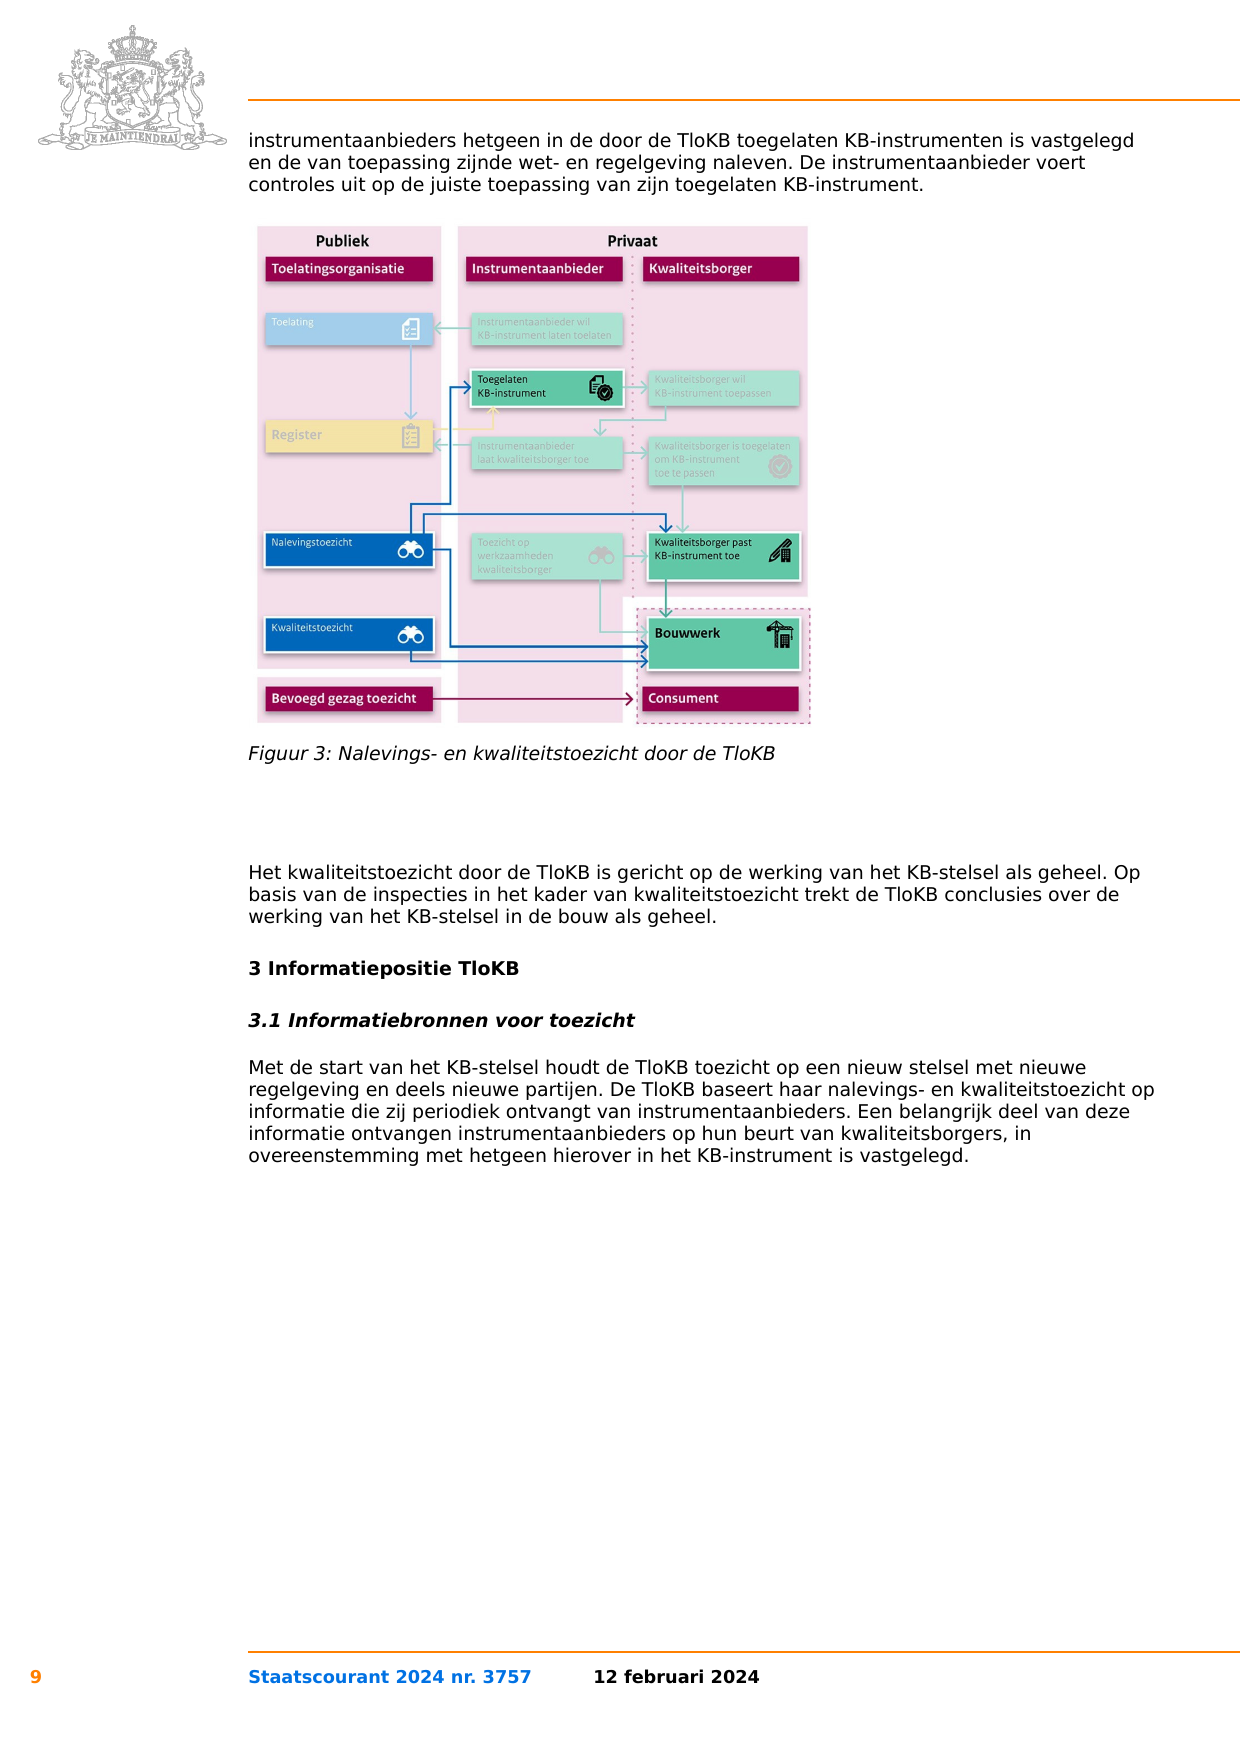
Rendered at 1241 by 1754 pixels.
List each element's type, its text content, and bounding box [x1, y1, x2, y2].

picture [38, 25, 227, 150]
text Het kwaliteitstoezicht door de TloKB is gericht op de werking van het KB-stelsel als geheel. Op basis van de inspecties in het kader van kwaliteitstoezicht trekt de TloKB conclusies over de werking van het KB-stelsel in de bouw als geheel. [248, 862, 1163, 928]
text Met de start van het KB-stelsel houdt de TloKB toezicht op een nieuw stelsel met nieuwe regelgeving en deels nieuwe partijen. De TloKB baseert haar nalevings- en kwaliteitstoezicht op informatie die zij periodiek ontvangt van instrumentaanbieders. Een belangrijk deel van deze informatie ontvangen instrumentaanbieders op hun beurt van kwaliteitsborgers, in overeenstemming met hetgeen hierover in het KB-instrument is vastgelegd. [248, 1057, 1163, 1167]
subtitle 3.1 Informatiebronnen voor toezicht [248, 1010, 1163, 1032]
picture [248, 217, 815, 732]
text instrumentaanbieders hetgeen in de door de TloKB toegelaten KB-instrumenten is vastgelegd en de van toepassing zijnde wet- en regelgeving naleven. De instrumentaanbieder voert controles uit op de juiste toepassing van zijn toegelaten KB-instrument. [248, 130, 1163, 196]
text Figuur 3: Nalevings- en kwaliteitstoezicht door de TloKB [248, 743, 815, 765]
subtitle 3 Informatiepositie TloKB [248, 958, 1163, 980]
